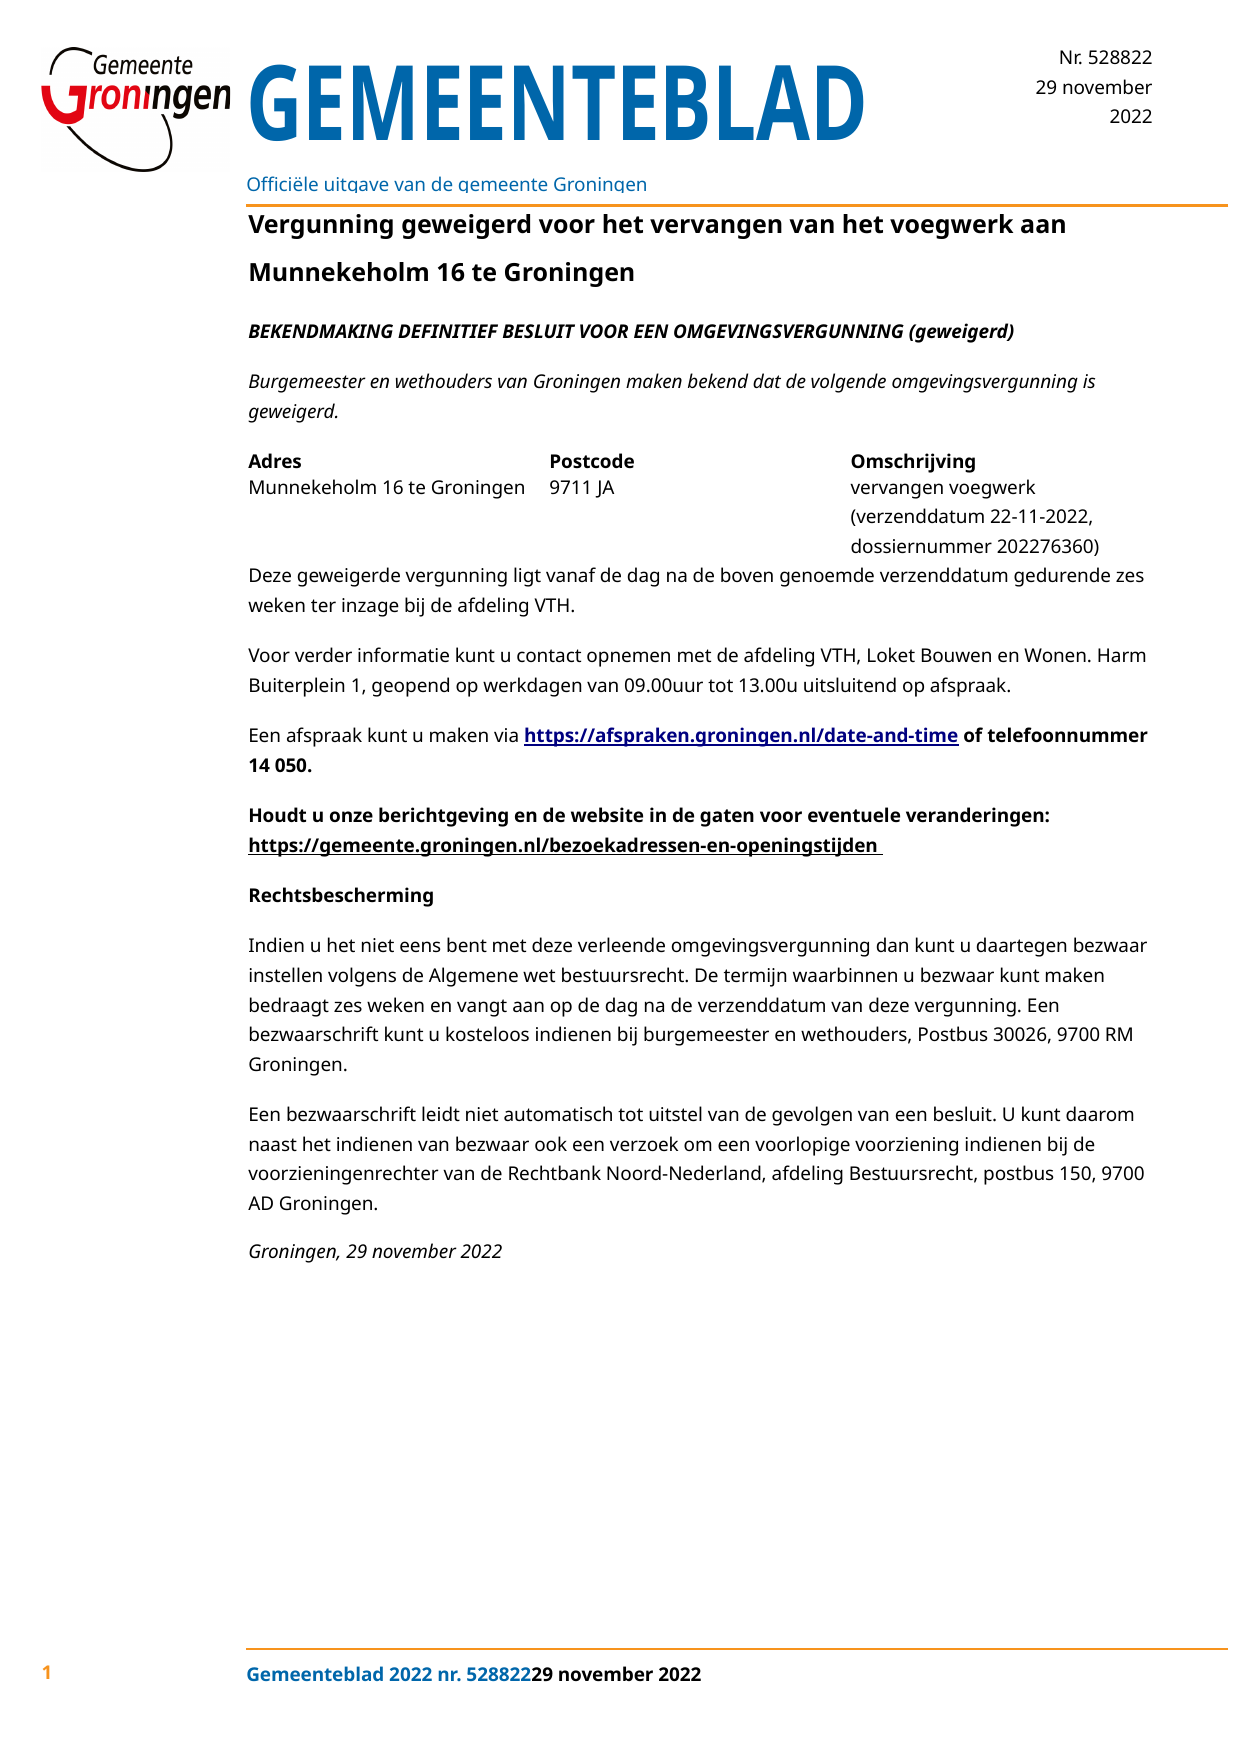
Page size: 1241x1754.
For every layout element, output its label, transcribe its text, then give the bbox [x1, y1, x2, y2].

picture [41, 47, 231, 172]
table_header Postcode [549, 449, 850, 474]
table_header Omschrijving [850, 449, 1152, 474]
table_cell 9711 JA [549, 474, 850, 559]
text BEKENDMAKING DEFINITIEF BESLUIT VOOR EEN OMGEVINGSVERGUNNING (geweigerd) [248, 318, 1152, 344]
table_header Adres [248, 449, 549, 474]
text Houdt u onze berichtgeving en de website in de gaten voor eventuele veranderingen: https://gemeente.groningen.nl/bezoekadressen-en-openingstijden [248, 802, 1152, 858]
text Rechtsbescherming [248, 882, 1152, 908]
table_cell vervangen voegwerk (verzenddatum 22-11-2022, dossiernummer 202276360) [850, 474, 1152, 559]
text Burgemeester en wethouders van Groningen maken bekend dat de volgende omgevingsvergunning is geweigerd. [248, 368, 1152, 424]
text Groningen, 29 november 2022 [248, 1238, 1152, 1264]
text Een afspraak kunt u maken via https://afspraken.groningen.nl/date-and-time of telefoonnummer 14 050. [248, 722, 1152, 778]
text Indien u het niet eens bent met deze verleende omgevingsvergunning dan kunt u daartegen bezwaar instellen volgens de Algemene wet bestuursrecht. De termijn waarbinnen u bezwaar kunt maken bedraagt zes weken en vangt aan op de dag na de verzenddatum van deze vergunning. Een bezwaarschrift kunt u kosteloos indienen bij burgemeester en wethouders, Postbus 30026, 9700 RM Groningen. [248, 933, 1152, 1077]
text Een bezwaarschrift leidt niet automatisch tot uitstel van de gevolgen van een besluit. U kunt daarom naast het indienen van bezwaar ook een verzoek om een voorlopige voorziening indienen bij de voorzieningenrechter van de Rechtbank Noord-Nederland, afdeling Bestuursrecht, postbus 150, 9700 AD Groningen. [248, 1101, 1152, 1216]
text Deze geweigerde vergunning ligt vanaf de dag na de boven genoemde verzenddatum gedurende zes weken ter inzage bij de afdeling VTH. [248, 562, 1152, 618]
text Voor verder informatie kunt u contact opnemen met de afdeling VTH, Loket Bouwen en Wonen. Harm Buiterplein 1, geopend op werkdagen van 09.00uur tot 13.00u uitsluitend op afspraak. [248, 642, 1152, 698]
table_cell Munnekeholm 16 te Groningen [248, 474, 549, 559]
text Vergunning geweigerd voor het vervangen van het voegwerk aan Munnekeholm 16 te Groningen [248, 207, 1152, 288]
